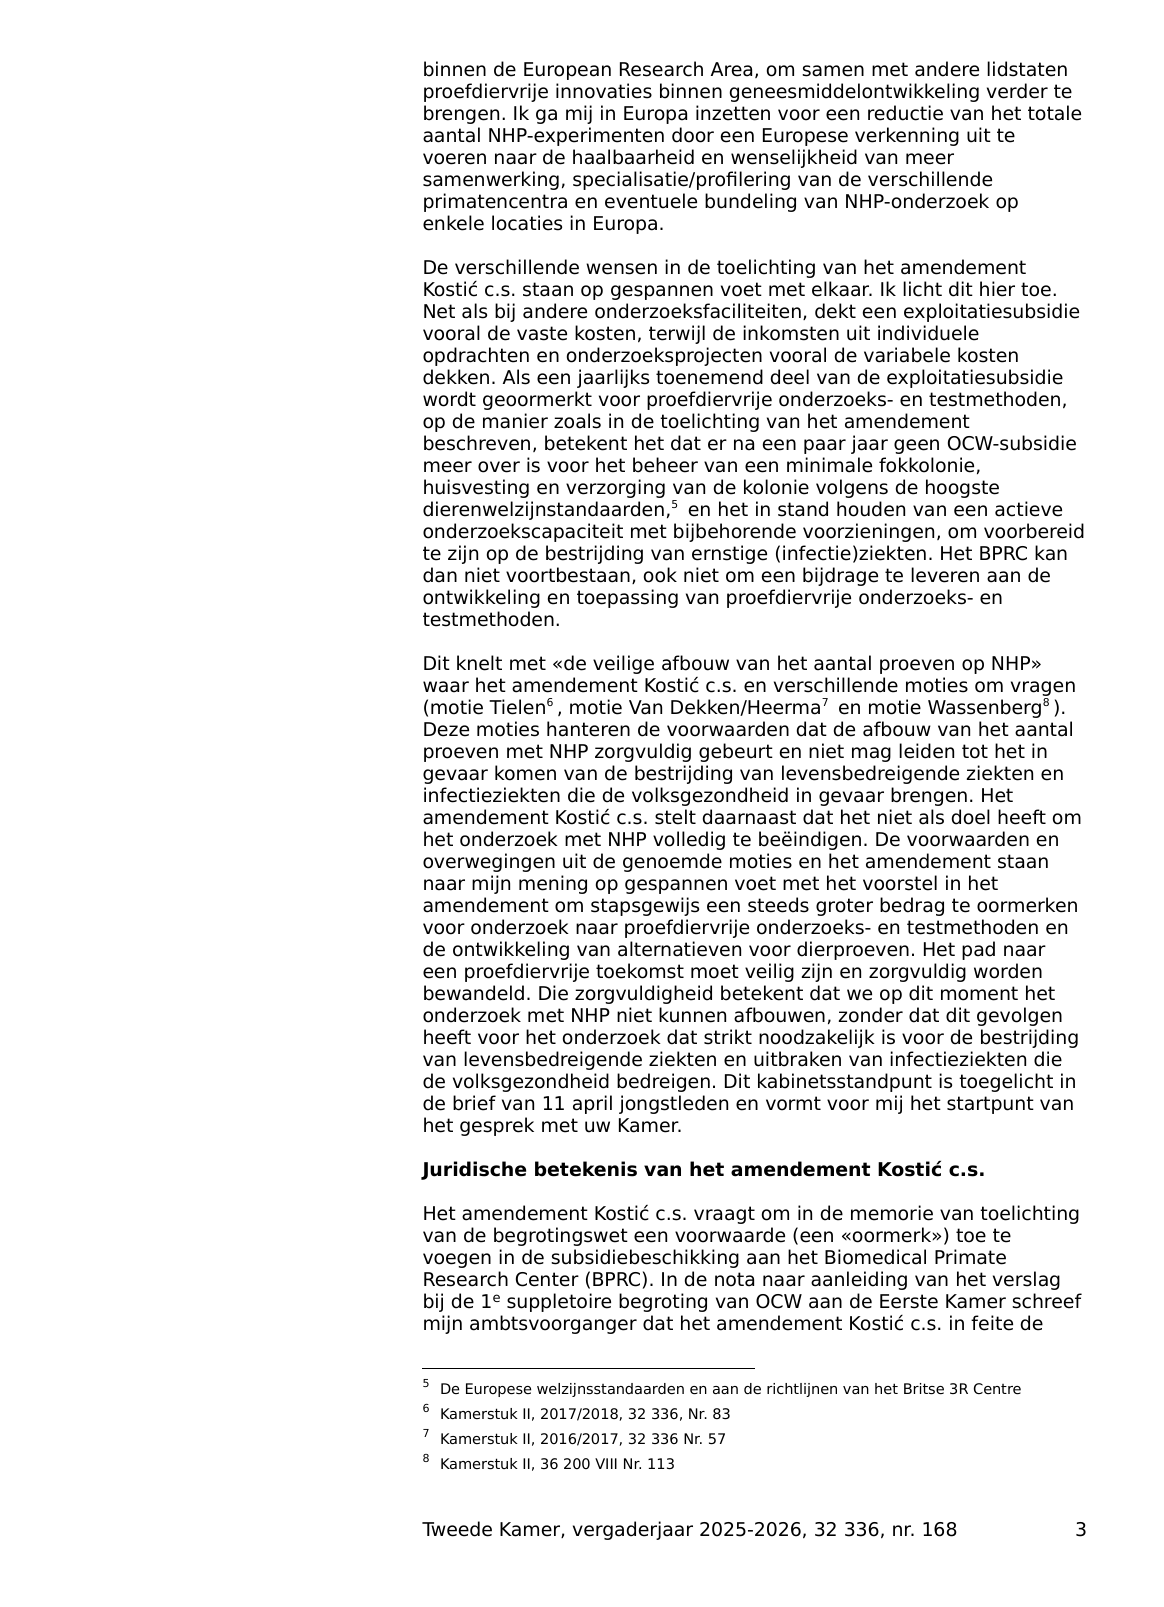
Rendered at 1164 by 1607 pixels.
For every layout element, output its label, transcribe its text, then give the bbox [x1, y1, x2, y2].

text binnen de European Research Area, om samen met andere lidstaten proefdiervrije innovaties binnen geneesmiddelontwikkeling verder te brengen. Ik ga mij in Europa inzetten voor een reductie van het totale aantal NHP-experimenten door een Europese verkenning uit te voeren naar de haalbaarheid en wenselijkheid van meer samenwerking, specialisatie/profilering van de verschillende primatencentra en eventuele bundeling van NHP-onderzoek op enkele locaties in Europa. [422, 59, 1087, 235]
text Kamerstuk II, 36 200 VIII Nr. 113 [422, 1452, 1087, 1474]
text Kamerstuk II, 2017/2018, 32 336, Nr. 83 [422, 1402, 1087, 1424]
text Het amendement Kostić c.s. vraagt om in de memorie van toelichting van de begrotingswet een voorwaarde (een «oormerk») toe te voegen in de subsidiebeschikking aan het Biomedical Primate Research Center (BPRC). In de nota naar aanleiding van het verslag bij de 1e suppletoire begroting van OCW aan de Eerste Kamer schreef mijn ambtsvoorganger dat het amendement Kostić c.s. in feite de [422, 1203, 1087, 1335]
text Kamerstuk II, 2016/2017, 32 336 Nr. 57 [422, 1427, 1087, 1449]
text Dit knelt met «de veilige afbouw van het aantal proeven op NHP» waar het amendement Kostić c.s. en verschillende moties om vragen (motie Tielen, motie Van Dekken/Heerma en motie Wassenberg). Deze moties hanteren de voorwaarden dat de afbouw van het aantal proeven met NHP zorgvuldig gebeurt en niet mag leiden tot het in gevaar komen van de bestrijding van levensbedreigende ziekten en infectieziekten die de volksgezondheid in gevaar brengen. Het amendement Kostić c.s. stelt daarnaast dat het niet als doel heeft om het onderzoek met NHP volledig te beëindigen. De voorwaarden en overwegingen uit de genoemde moties en het amendement staan naar mijn mening op gespannen voet met het voorstel in het amendement om stapsgewijs een steeds groter bedrag te oormerken voor onderzoek naar proefdiervrije onderzoeks- en testmethoden en de ontwikkeling van alternatieven voor dierproeven. Het pad naar een proefdiervrije toekomst moet veilig zijn en zorgvuldig worden bewandeld. Die zorgvuldigheid betekent dat we op dit moment het onderzoek met NHP niet kunnen afbouwen, zonder dat dit gevolgen heeft voor het onderzoek dat strikt noodzakelijk is voor de bestrijding van levensbedreigende ziekten en uitbraken van infectieziekten die de volksgezondheid bedreigen. Dit kabinetsstandpunt is toegelicht in de brief van 11 april jongstleden en vormt voor mij het startpunt van het gesprek met uw Kamer. [422, 653, 1087, 1136]
subtitle Juridische betekenis van het amendement Kostić c.s. [422, 1159, 1087, 1181]
text De Europese welzijnsstandaarden en aan de richtlijnen van het Britse 3R Centre [422, 1377, 1087, 1399]
text De verschillende wensen in de toelichting van het amendement Kostić c.s. staan op gespannen voet met elkaar. Ik licht dit hier toe. Net als bij andere onderzoeksfaciliteiten, dekt een exploitatiesubsidie vooral de vaste kosten, terwijl de inkomsten uit individuele opdrachten en onderzoeksprojecten vooral de variabele kosten dekken. Als een jaarlijks toenemend deel van de exploitatiesubsidie wordt geoormerkt voor proefdiervrije onderzoeks- en testmethoden, op de manier zoals in de toelichting van het amendement beschreven, betekent het dat er na een paar jaar geen OCW-subsidie meer over is voor het beheer van een minimale fokkolonie, huisvesting en verzorging van de kolonie volgens de hoogste dierenwelzijnstandaarden, en het in stand houden van een actieve onderzoekscapaciteit met bijbehorende voorzieningen, om voorbereid te zijn op de bestrijding van ernstige (infectie)ziekten. Het BPRC kan dan niet voortbestaan, ook niet om een bijdrage te leveren aan de ontwikkeling en toepassing van proefdiervrije onderzoeks- en testmethoden. [422, 257, 1087, 631]
